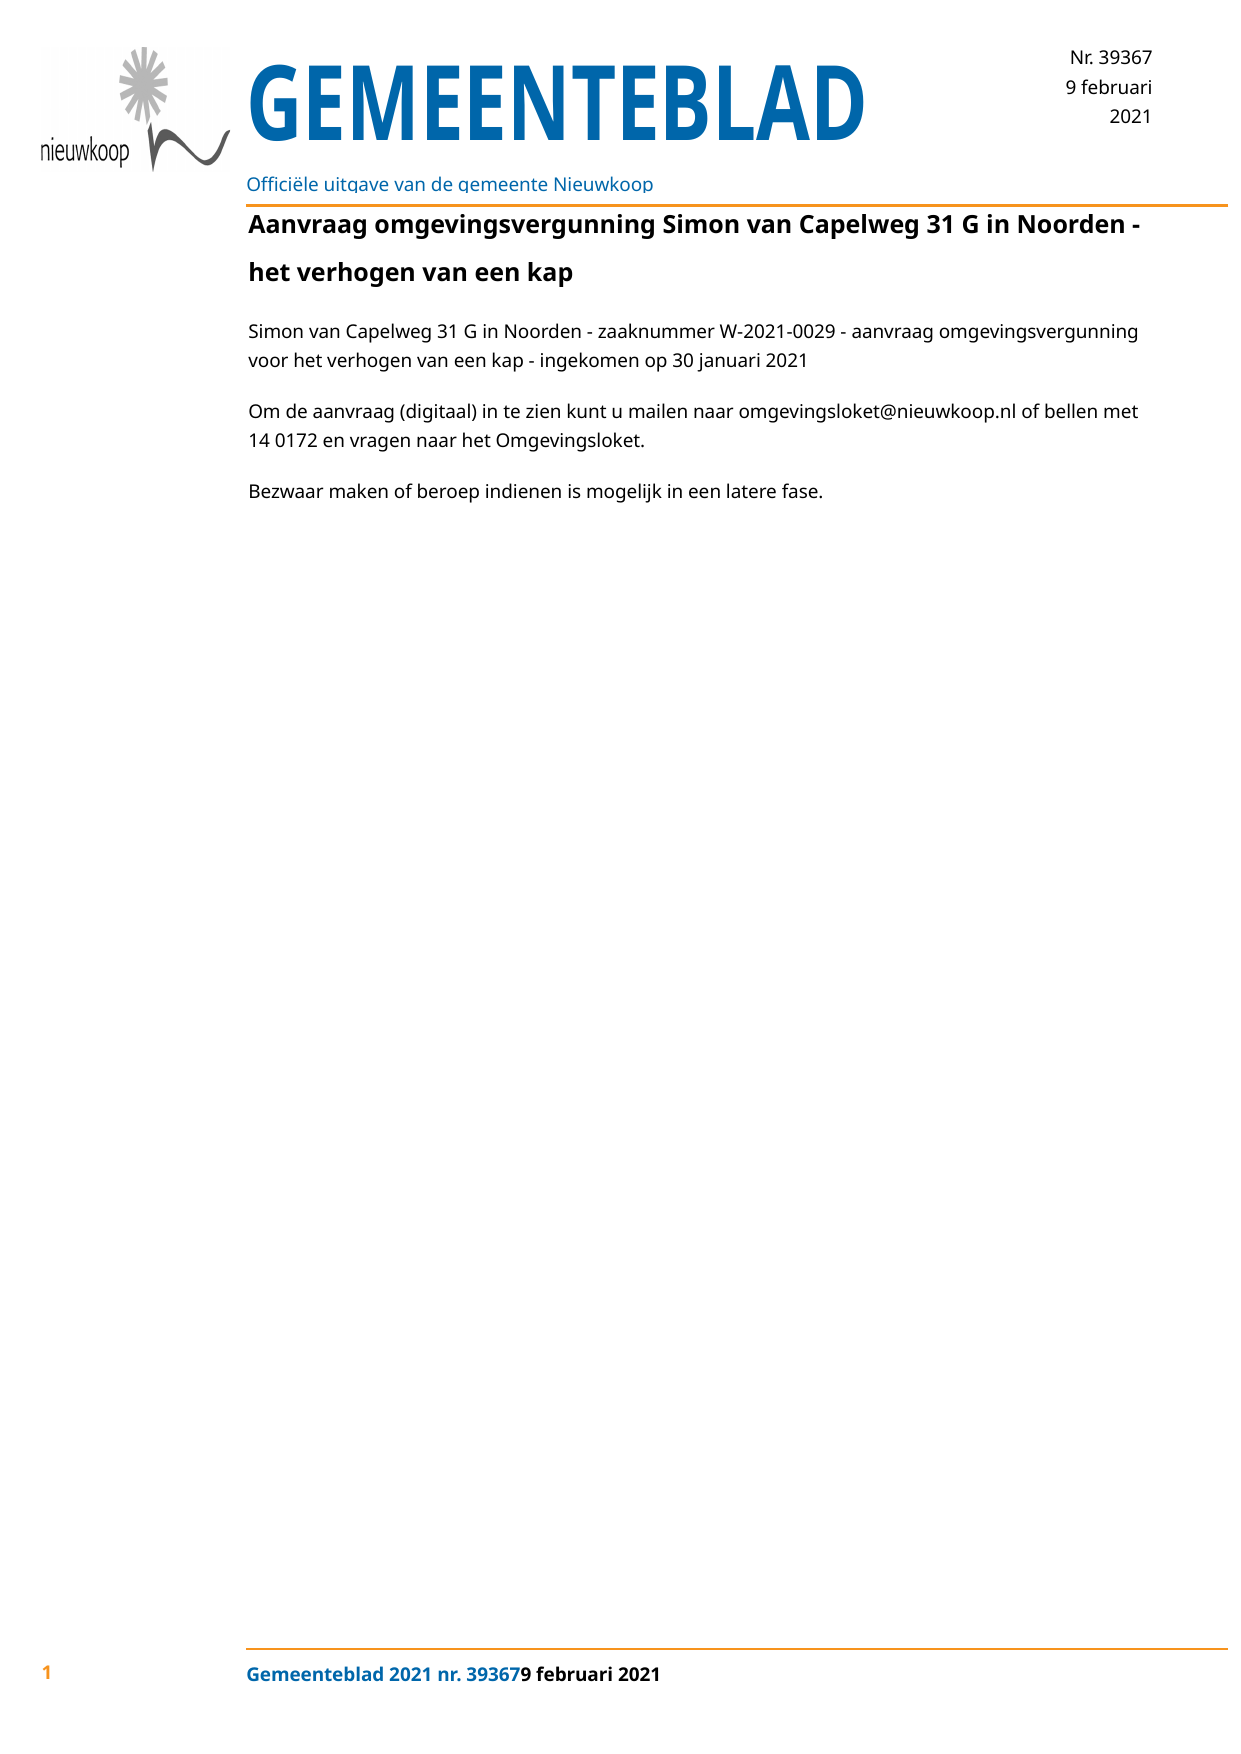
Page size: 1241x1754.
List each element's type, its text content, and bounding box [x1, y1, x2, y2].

text Aanvraag omgevingsvergunning Simon van Capelweg 31 G in Noorden - het verhogen van een kap [248, 207, 1152, 288]
text Bezwaar maken of beroep indienen is mogelijk in een latere fase. [248, 478, 1152, 504]
text Simon van Capelweg 31 G in Noorden - zaaknummer W-2021-0029 - aanvraag omgevingsvergunning voor het verhogen van een kap - ingekomen op 30 januari 2021 [248, 318, 1152, 373]
picture [41, 47, 231, 172]
text Om de aanvraag (digitaal) in te zien kunt u mailen naar omgevingsloket@nieuwkoop.nl of bellen met 14 0172 en vragen naar het Omgevingsloket. [248, 398, 1152, 453]
